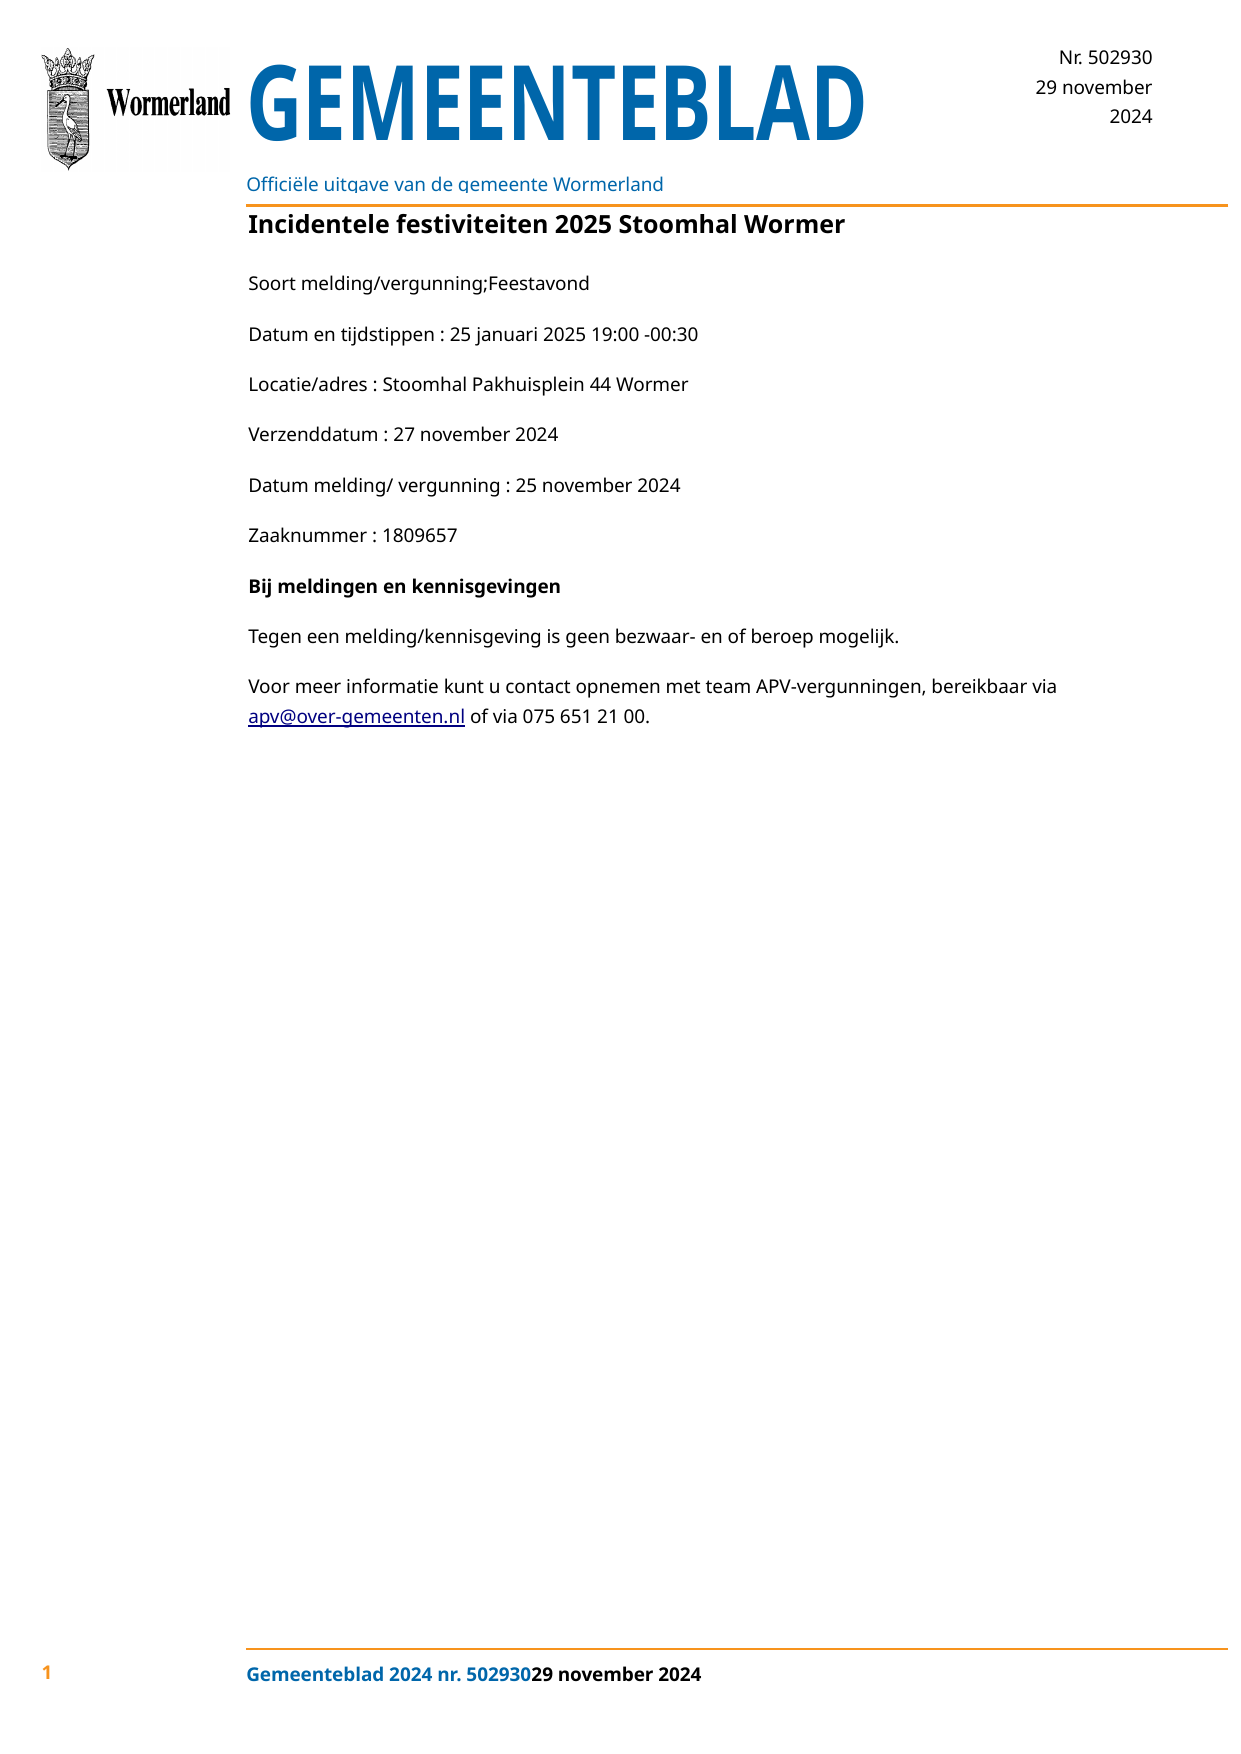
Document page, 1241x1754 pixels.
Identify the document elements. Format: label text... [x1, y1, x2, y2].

text Datum melding/ vergunning : 25 november 2024 [248, 472, 1152, 498]
text Locatie/adres : Stoomhal Pakhuisplein 44 Wormer [248, 371, 1152, 397]
text Bij meldingen en kennisgevingen [248, 573, 1152, 598]
text Incidentele festiviteiten 2025 Stoomhal Wormer [248, 207, 1152, 241]
text Verzenddatum : 27 november 2024 [248, 422, 1152, 447]
text Soort melding/vergunning;Feestavond [248, 270, 1152, 296]
text Zaaknummer : 1809657 [248, 522, 1152, 548]
text Datum en tijdstippen : 25 januari 2025 19:00 -00:30 [248, 321, 1152, 346]
text Tegen een melding/kennisgeving is geen bezwaar- en of beroep mogelijk. [248, 623, 1152, 649]
picture [41, 47, 231, 172]
text Voor meer informatie kunt u contact opnemen met team APV-vergunningen, bereikbaar via apv@over-gemeenten.nl of via 075 651 21 00. [248, 674, 1152, 729]
